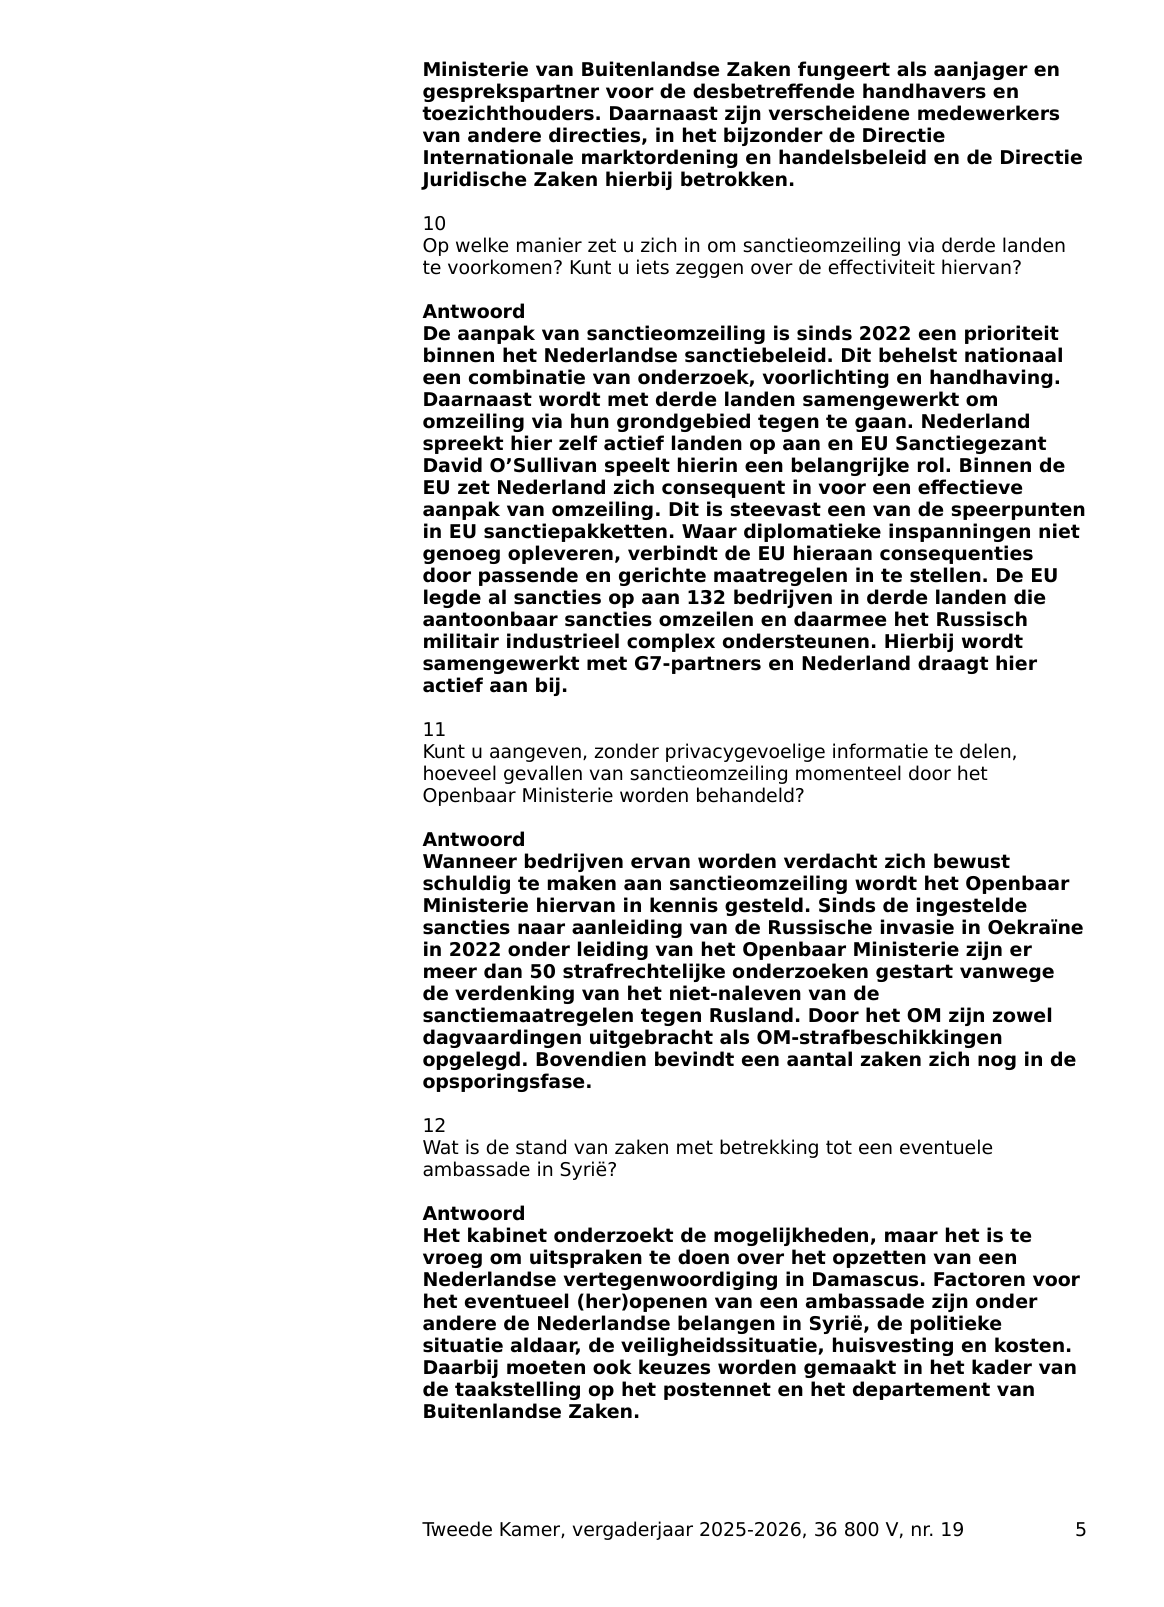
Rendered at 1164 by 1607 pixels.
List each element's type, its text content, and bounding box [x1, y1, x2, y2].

text Antwoord [422, 1203, 1087, 1225]
text Ministerie van Buitenlandse Zaken fungeert als aanjager en gesprekspartner voor de desbetreffende handhavers en toezichthouders. Daarnaast zijn verscheidene medewerkers van andere directies, in het bijzonder de Directie Internationale marktordening en handelsbeleid en de Directie Juridische Zaken hierbij betrokken. [422, 59, 1087, 191]
text Wanneer bedrijven ervan worden verdacht zich bewust schuldig te maken aan sanctieomzeiling wordt het Openbaar Ministerie hiervan in kennis gesteld. Sinds de ingestelde sancties naar aanleiding van de Russische invasie in Oekraïne in 2022 onder leiding van het Openbaar Ministerie zijn er meer dan 50 strafrechtelijke onderzoeken gestart vanwege de verdenking van het niet-naleven van de sanctiemaatregelen tegen Rusland. Door het OM zijn zowel dagvaardingen uitgebracht als OM-strafbeschikkingen opgelegd. Bovendien bevindt een aantal zaken zich nog in de opsporingsfase. [422, 851, 1087, 1093]
text De aanpak van sanctieomzeiling is sinds 2022 een prioriteit binnen het Nederlandse sanctiebeleid. Dit behelst nationaal een combinatie van onderzoek, voorlichting en handhaving. Daarnaast wordt met derde landen samengewerkt om omzeiling via hun grondgebied tegen te gaan. Nederland spreekt hier zelf actief landen op aan en EU Sanctiegezant David O’Sullivan speelt hierin een belangrijke rol. Binnen de EU zet Nederland zich consequent in voor een effectieve aanpak van omzeiling. Dit is steevast een van de speerpunten in EU sanctiepakketten. Waar diplomatieke inspanningen niet genoeg opleveren, verbindt de EU hieraan consequenties door passende en gerichte maatregelen in te stellen. De EU legde al sancties op aan 132 bedrijven in derde landen die aantoonbaar sancties omzeilen en daarmee het Russisch militair industrieel complex ondersteunen. Hierbij wordt samengewerkt met G7-partners en Nederland draagt hier actief aan bij. [422, 323, 1087, 697]
text Het kabinet onderzoekt de mogelijkheden, maar het is te vroeg om uitspraken te doen over het opzetten van een Nederlandse vertegenwoordiging in Damascus. Factoren voor het eventueel (her)openen van een ambassade zijn onder andere de Nederlandse belangen in Syrië, de politieke situatie aldaar, de veiligheidssituatie, huisvesting en kosten. Daarbij moeten ook keuzes worden gemaakt in het kader van de taakstelling op het postennet en het departement van Buitenlandse Zaken. [422, 1225, 1087, 1423]
text 11 [422, 719, 1087, 741]
text Antwoord [422, 301, 1087, 323]
text Op welke manier zet u zich in om sanctieomzeiling via derde landen te voorkomen? Kunt u iets zeggen over de effectiviteit hiervan? [422, 235, 1087, 279]
text 10 [422, 213, 1087, 235]
text 12 [422, 1115, 1087, 1137]
text Antwoord [422, 829, 1087, 851]
text Wat is de stand van zaken met betrekking tot een eventuele ambassade in Syrië? [422, 1137, 1087, 1181]
text Kunt u aangeven, zonder privacygevoelige informatie te delen, hoeveel gevallen van sanctieomzeiling momenteel door het Openbaar Ministerie worden behandeld? [422, 741, 1087, 807]
